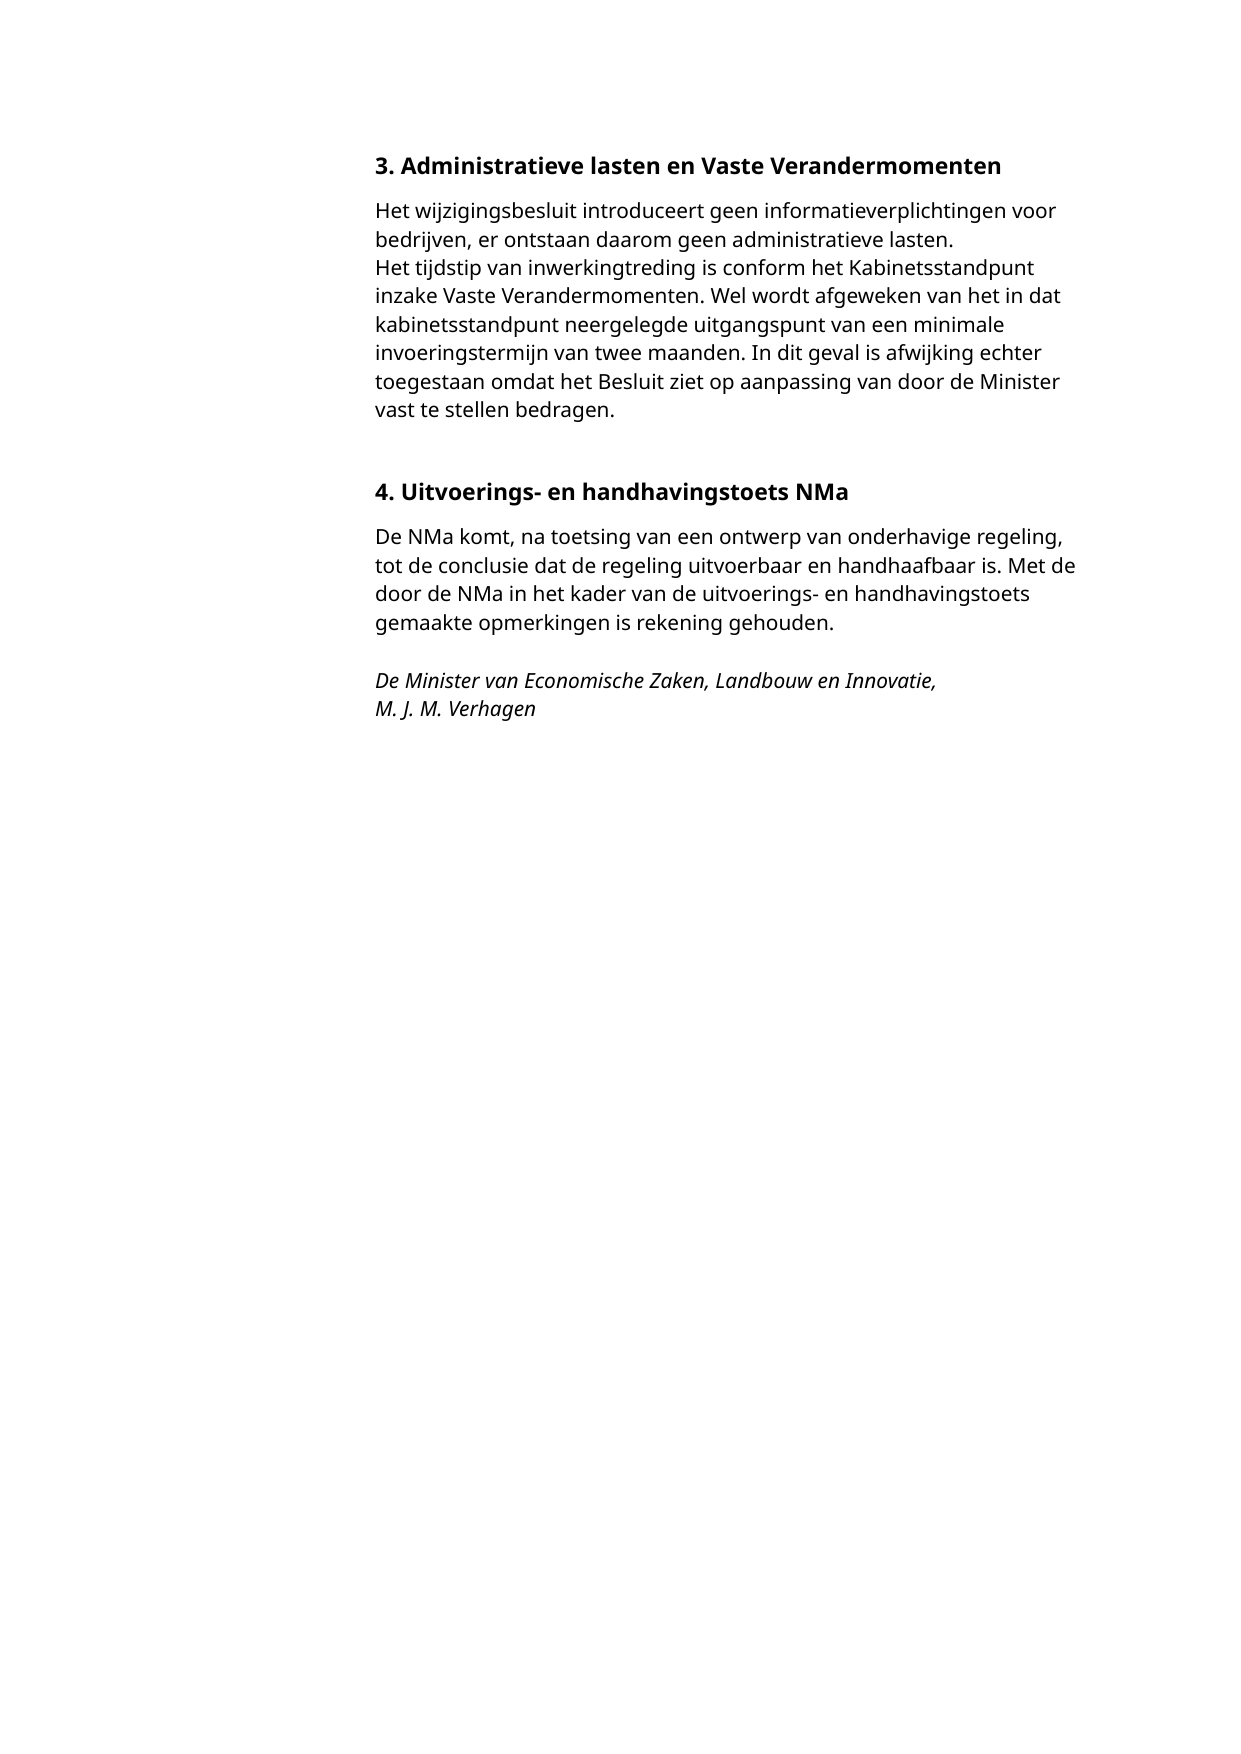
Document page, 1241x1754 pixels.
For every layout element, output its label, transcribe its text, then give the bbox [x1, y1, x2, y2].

text Het tijdstip van inwerkingtreding is conform het Kabinetsstandpunt inzake Vaste Verandermomenten. Wel wordt afgeweken van het in dat kabinetsstandpunt neergelegde uitgangspunt van een minimale invoeringstermijn van twee maanden. In dit geval is afwijking echter toegestaan omdat het Besluit ziet op aanpassing van door de Minister vast te stellen bedragen. [375, 253, 1090, 424]
subtitle 3. Administratieve lasten en Vaste Verandermomenten [375, 150, 1090, 181]
text De NMa komt, na toetsing van een ontwerp van onderhavige regeling, tot de conclusie dat de regeling uitvoerbaar en handhaafbaar is. Met de door de NMa in het kader van de uitvoerings- en handhavingstoets gemaakte opmerkingen is rekening gehouden. [375, 522, 1090, 636]
text M. J. M. Verhagen [375, 694, 1090, 723]
subtitle 4. Uitvoerings- en handhavingstoets NMa [375, 476, 1090, 507]
text Het wijzigingsbesluit introduceert geen informatieverplichtingen voor bedrijven, er ontstaan daarom geen administratieve lasten. [375, 196, 1090, 253]
text De Minister van Economische Zaken, Landbouw en Innovatie, [375, 666, 1090, 694]
